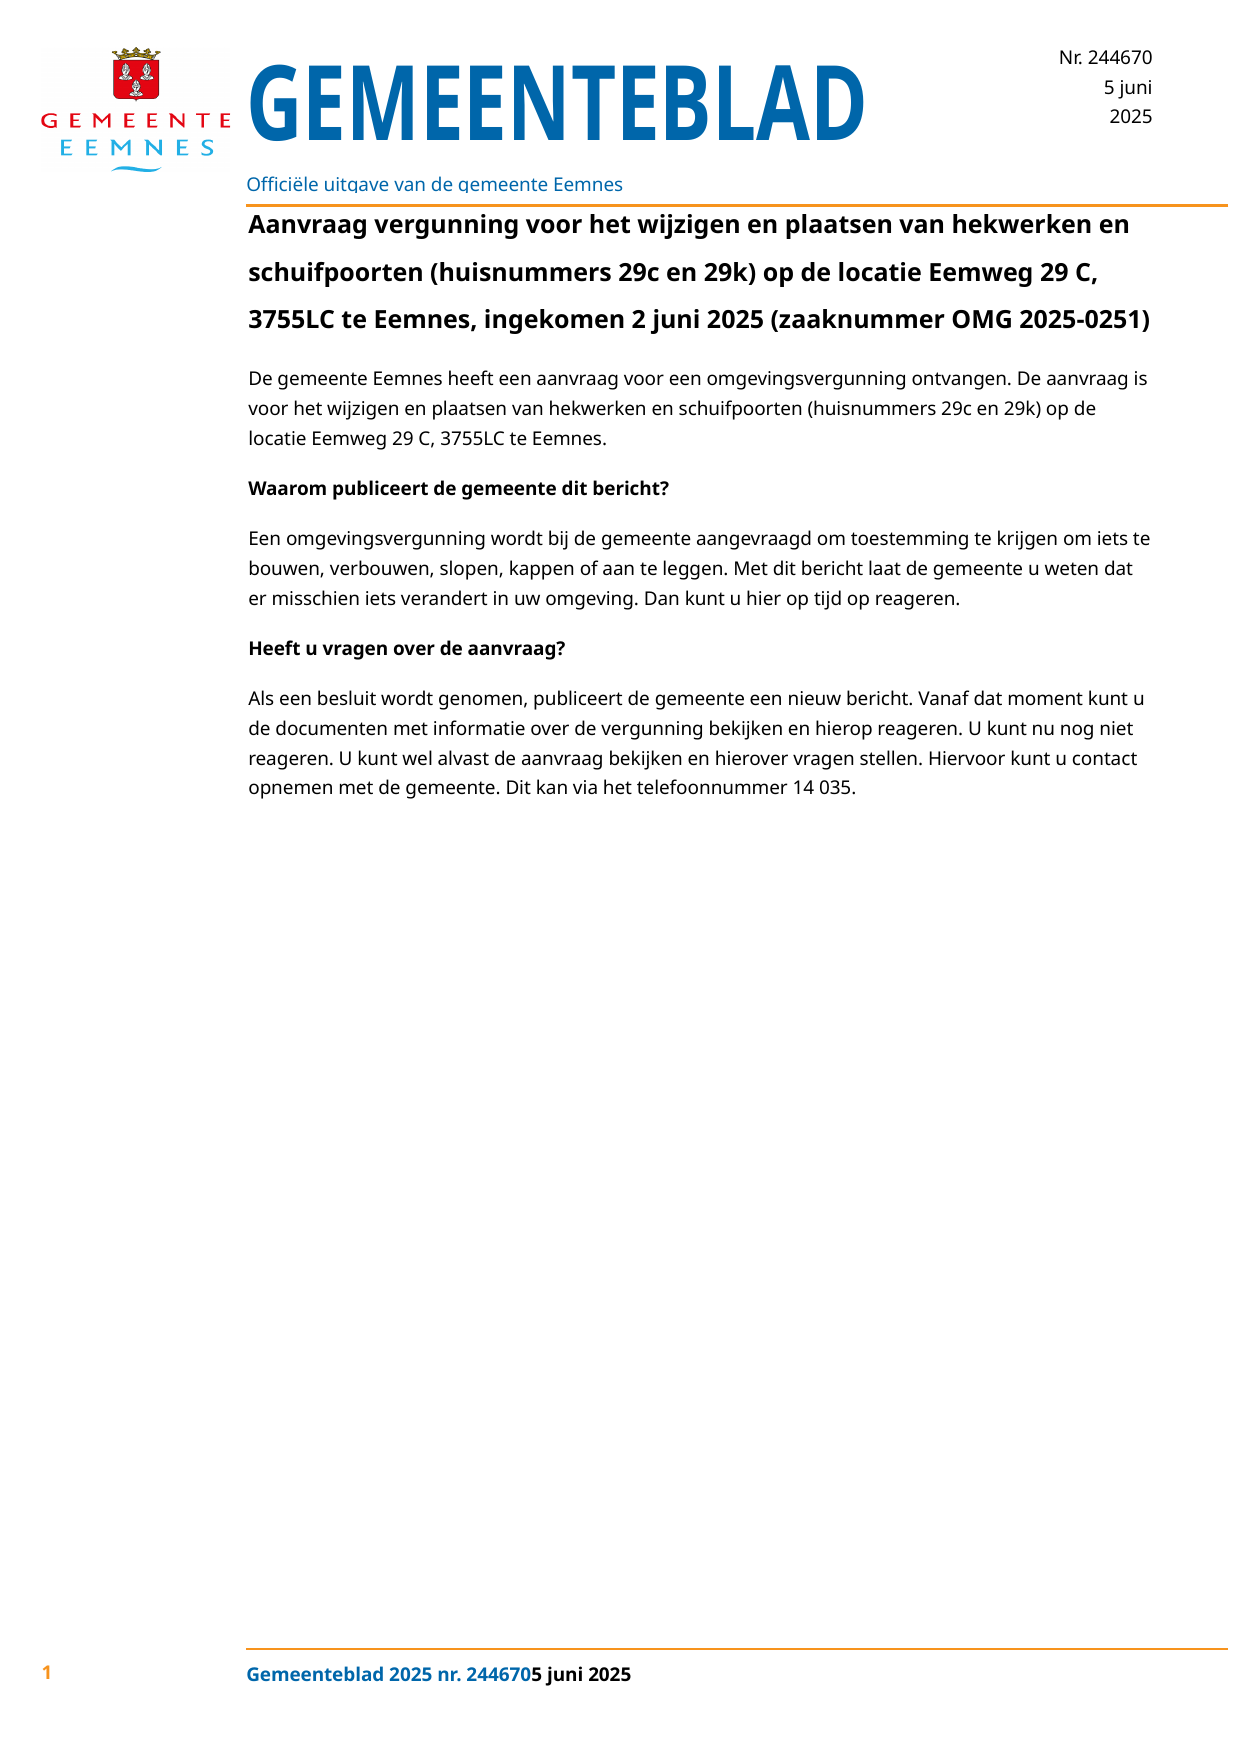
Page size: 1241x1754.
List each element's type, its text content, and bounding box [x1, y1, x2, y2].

text Waarom publiceert de gemeente dit bericht? [248, 475, 1152, 501]
picture [41, 47, 231, 172]
text Een omgevingsvergunning wordt bij de gemeente aangevraagd om toestemming te krijgen om iets te bouwen, verbouwen, slopen, kappen of aan te leggen. Met dit bericht laat de gemeente u weten dat er misschien iets verandert in uw omgeving. Dan kunt u hier op tijd op reageren. [248, 526, 1152, 610]
text Aanvraag vergunning voor het wijzigen en plaatsen van hekwerken en schuifpoorten (huisnummers 29c en 29k) op de locatie Eemweg 29 C, 3755LC te Eemnes, ingekomen 2 juni 2025 (zaaknummer OMG 2025-0251) [248, 207, 1152, 336]
text Heeft u vragen over de aanvraag? [248, 635, 1152, 661]
text Als een besluit wordt genomen, publiceert de gemeente een nieuw bericht. Vanaf dat moment kunt u de documenten met informatie over de vergunning bekijken en hierop reageren. U kunt nu nog niet reageren. U kunt wel alvast de aanvraag bekijken en hierover vragen stellen. Hiervoor kunt u contact opnemen met de gemeente. Dit kan via het telefoonnummer 14 035. [248, 686, 1152, 800]
text De gemeente Eemnes heeft een aanvraag voor een omgevingsvergunning ontvangen. De aanvraag is voor het wijzigen en plaatsen van hekwerken en schuifpoorten (huisnummers 29c en 29k) op de locatie Eemweg 29 C, 3755LC te Eemnes. [248, 366, 1152, 450]
